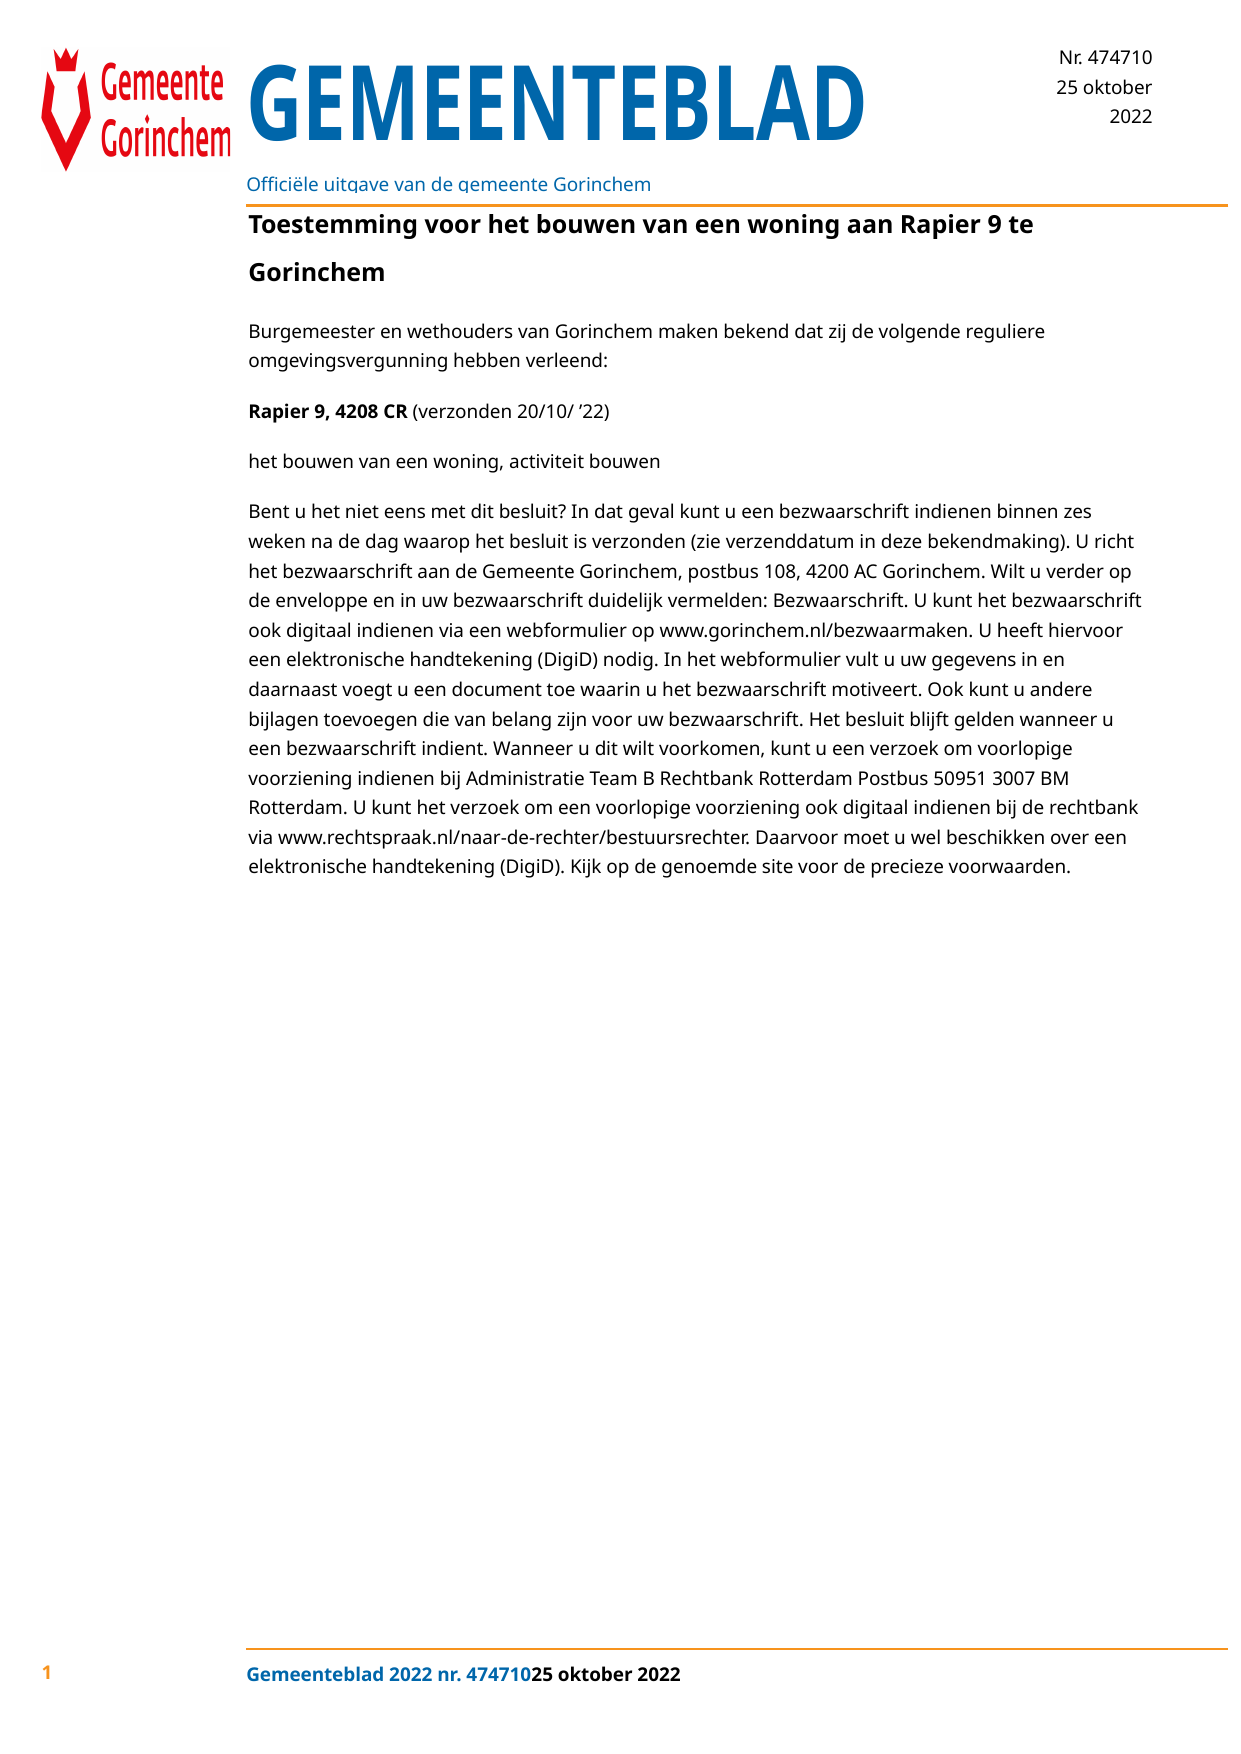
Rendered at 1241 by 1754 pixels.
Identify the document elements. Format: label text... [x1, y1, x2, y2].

text Toestemming voor het bouwen van een woning aan Rapier 9 te Gorinchem [248, 207, 1152, 288]
text het bouwen van een woning, activiteit bouwen [248, 448, 1152, 474]
text Rapier 9, 4208 CR (verzonden 20/10/ ’22) [248, 398, 1152, 424]
text Bent u het niet eens met dit besluit? In dat geval kunt u een bezwaarschrift indienen binnen zes weken na de dag waarop het besluit is verzonden (zie verzenddatum in deze bekendmaking). U richt het bezwaarschrift aan de Gemeente Gorinchem, postbus 108, 4200 AC Gorinchem. Wilt u verder op de enveloppe en in uw bezwaarschrift duidelijk vermelden: Bezwaarschrift. U kunt het bezwaarschrift ook digitaal indienen via een webformulier op www.gorinchem.nl/bezwaarmaken. U heeft hiervoor een elektronische handtekening (DigiD) nodig. In het webformulier vult u uw gegevens in en daarnaast voegt u een document toe waarin u het bezwaarschrift motiveert. Ook kunt u andere bijlagen toevoegen die van belang zijn voor uw bezwaarschrift. Het besluit blijft gelden wanneer u een bezwaarschrift indient. Wanneer u dit wilt voorkomen, kunt u een verzoek om voorlopige voorziening indienen bij Administratie Team B Rechtbank Rotterdam Postbus 50951 3007 BM Rotterdam. U kunt het verzoek om een voorlopige voorziening ook digitaal indienen bij de rechtbank via www.rechtspraak.nl/naar-de-rechter/bestuursrechter. Daarvoor moet u wel beschikken over een elektronische handtekening (DigiD). Kijk op de genoemde site voor de precieze voorwaarden. [248, 499, 1152, 879]
picture [41, 47, 231, 172]
text Burgemeester en wethouders van Gorinchem maken bekend dat zij de volgende reguliere omgevingsvergunning hebben verleend: [248, 318, 1152, 373]
